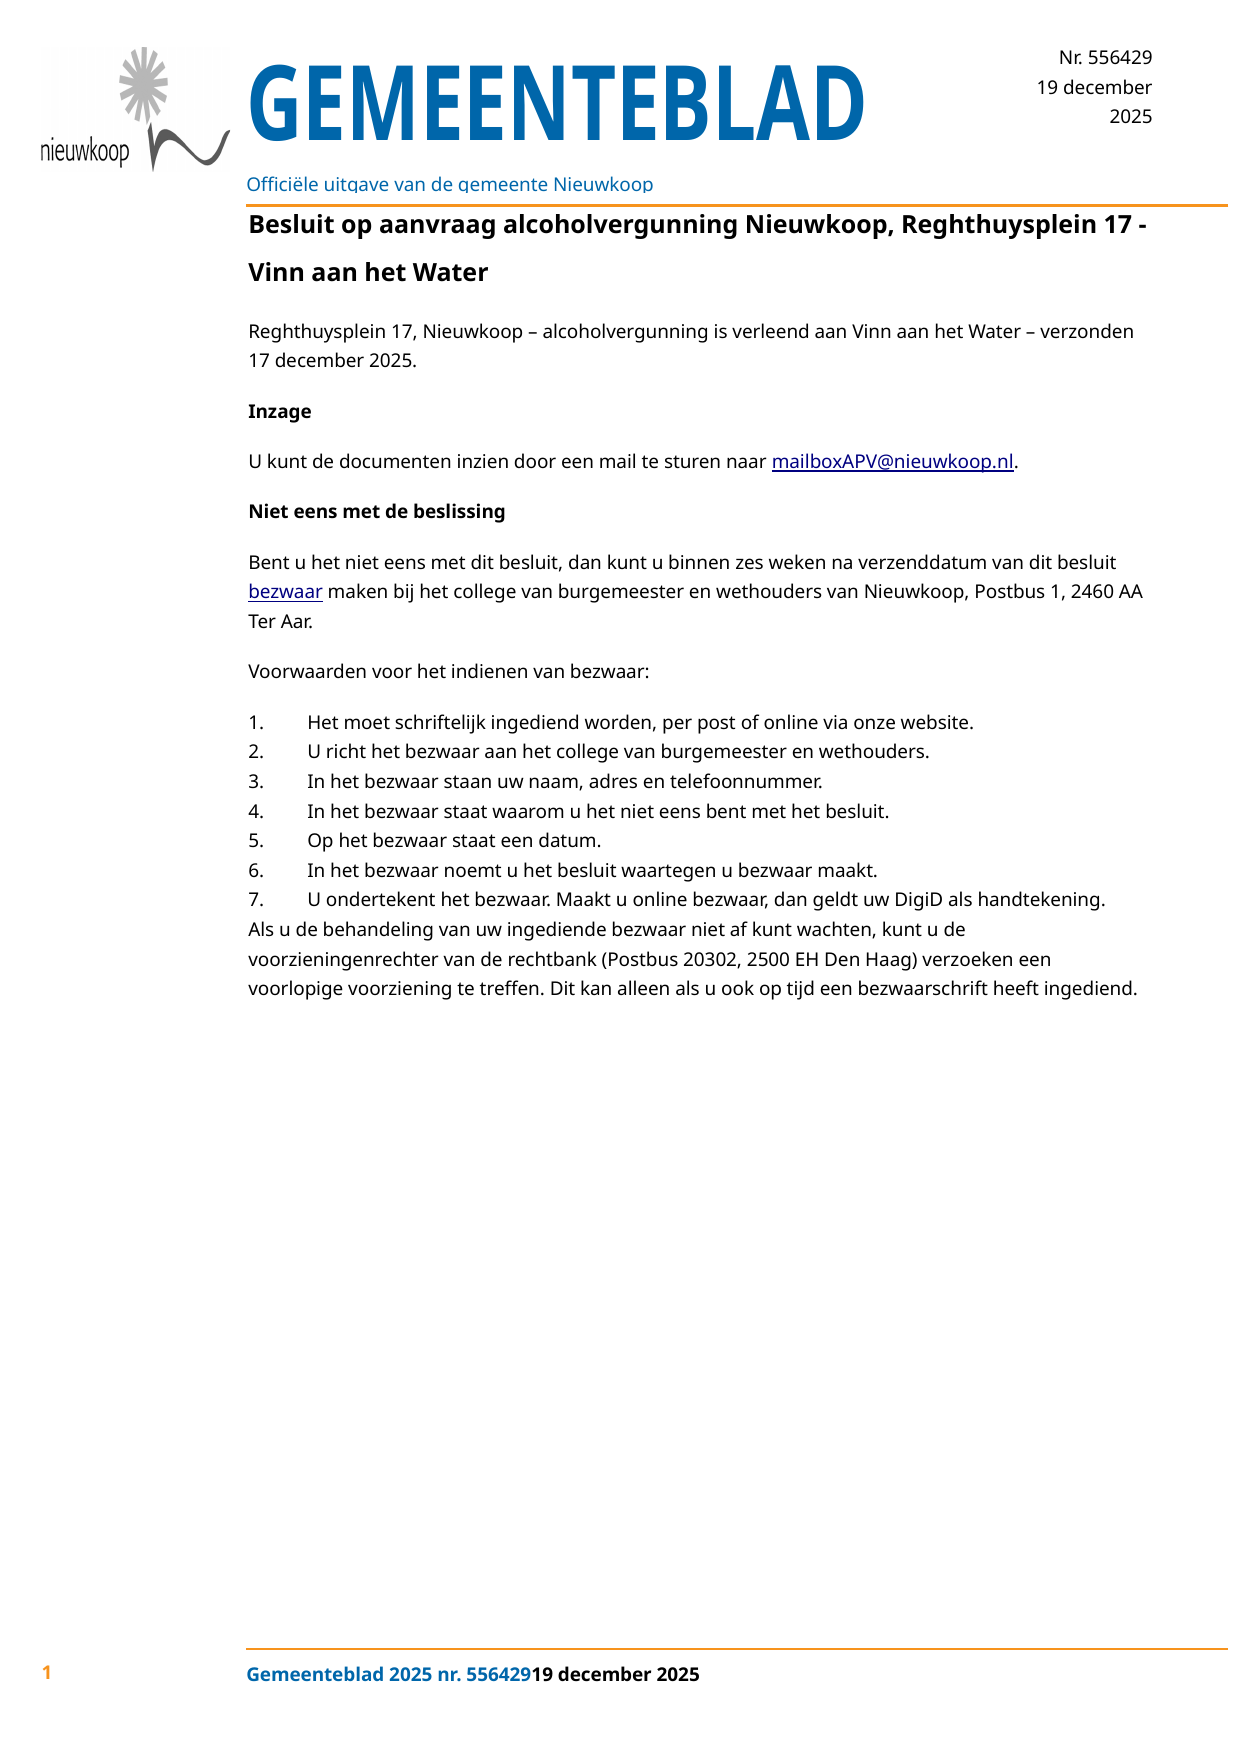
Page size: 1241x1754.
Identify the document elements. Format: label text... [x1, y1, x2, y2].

list In het bezwaar noemt u het besluit waartegen u bezwaar maakt. [248, 857, 1152, 883]
list In het bezwaar staan uw naam, adres en telefoonnummer. [248, 768, 1152, 794]
list U ondertekent het bezwaar. Maakt u online bezwaar, dan geldt uw DigiD als handtekening. [248, 887, 1152, 912]
list U richt het bezwaar aan het college van burgemeester en wethouders. [248, 739, 1152, 764]
text Voorwaarden voor het indienen van bezwaar: [248, 659, 1152, 684]
text Reghthuysplein 17, Nieuwkoop – alcoholvergunning is verleend aan Vinn aan het Water – verzonden 17 december 2025. [248, 318, 1152, 373]
text Inzage [248, 398, 1152, 424]
list In het bezwaar staat waarom u het niet eens bent met het besluit. [248, 798, 1152, 824]
text Als u de behandeling van uw ingediende bezwaar niet af kunt wachten, kunt u de voorzieningenrechter van de rechtbank (Postbus 20302, 2500 EH Den Haag) verzoeken een voorlopige voorziening te treffen. Dit kan alleen als u ook op tijd een bezwaarschrift heeft ingediend. [248, 916, 1152, 1001]
text Besluit op aanvraag alcoholvergunning Nieuwkoop, Reghthuysplein 17 - Vinn aan het Water [248, 207, 1152, 288]
text U kunt de documenten inzien door een mail te sturen naar mailboxAPV@nieuwkoop.nl. [248, 448, 1152, 474]
picture [41, 47, 231, 172]
list Op het bezwaar staat een datum. [248, 827, 1152, 853]
list Het moet schriftelijk ingediend worden, per post of online via onze website. [248, 709, 1152, 735]
text Niet eens met de beslissing [248, 499, 1152, 524]
text Bent u het niet eens met dit besluit, dan kunt u binnen zes weken na verzenddatum van dit besluit bezwaar maken bij het college van burgemeester en wethouders van Nieuwkoop, Postbus 1, 2460 AA Ter Aar. [248, 549, 1152, 634]
